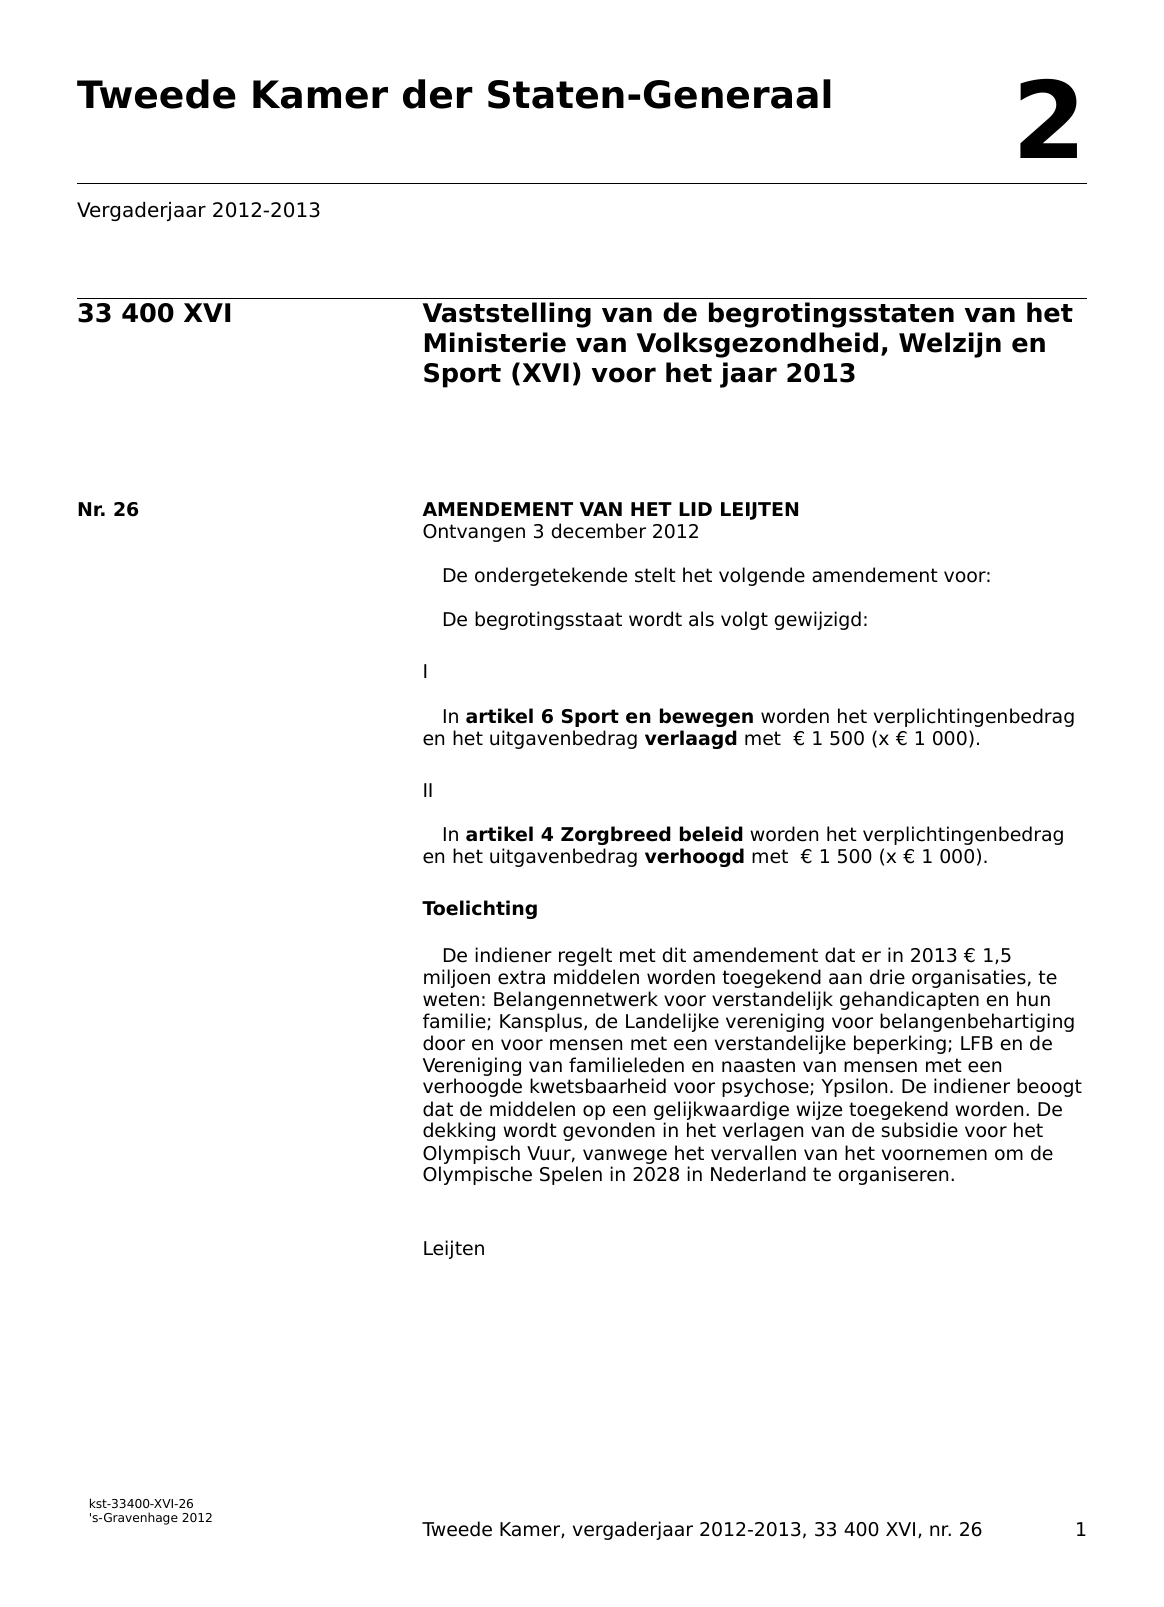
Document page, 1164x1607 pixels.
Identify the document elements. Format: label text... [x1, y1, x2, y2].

text Leijten [422, 1216, 1087, 1260]
table_cell Vergaderjaar 2012-2013 [77, 184, 1087, 298]
text 's-Gravenhage 2012 [88, 1511, 323, 1525]
text De begrotingsstaat wordt als volgt gewijzigd: [422, 609, 1087, 631]
text kst-33400-XVI-26 [88, 1497, 323, 1511]
table_header Tweede Kamer der Staten-Generaal [77, 59, 886, 183]
subtitle 33 400 XVI Vaststelling van de begrotingsstaten van het Ministerie van Volksgezondheid, Welzijn en Sport (XVI) voor het jaar 2013 [77, 299, 1087, 388]
subtitle Nr. 26 AMENDEMENT VAN HET LID LEIJTEN [77, 499, 1087, 521]
text De ondergetekende stelt het volgende amendement voor: [422, 565, 1087, 587]
table_header 2 [886, 59, 1087, 183]
text In artikel 6 Sport en bewegen worden het verplichtingenbedrag en het uitgavenbedrag verlaagd met € 1 500 (x € 1 000). [422, 706, 1087, 749]
text In artikel 4 Zorgbreed beleid worden het verplichtingenbedrag en het uitgavenbedrag verhoogd met € 1 500 (x € 1 000). [422, 824, 1087, 868]
subtitle II [422, 779, 1087, 801]
text Ontvangen 3 december 2012 [422, 521, 1087, 543]
text De indiener regelt met dit amendement dat er in 2013 € 1,5 miljoen extra middelen worden toegekend aan drie organisaties, te weten: Belangennetwerk voor verstandelijk gehandicapten en hun familie; Kansplus, de Landelijke vereniging voor belangenbehartiging door en voor mensen met een verstandelijke beperking; LFB en de Vereniging van familieleden en naasten van mensen met een verhoogde kwetsbaarheid voor psychose; Ypsilon. De indiener beoogt dat de middelen op een gelijkwaardige wijze toegekend worden. De dekking wordt gevonden in het verlagen van de subsidie voor het Olympisch Vuur, vanwege het vervallen van het voornemen om de Olympische Spelen in 2028 in Nederland te organiseren. [422, 944, 1087, 1186]
subtitle Toelichting [422, 898, 1087, 919]
subtitle I [422, 661, 1087, 683]
